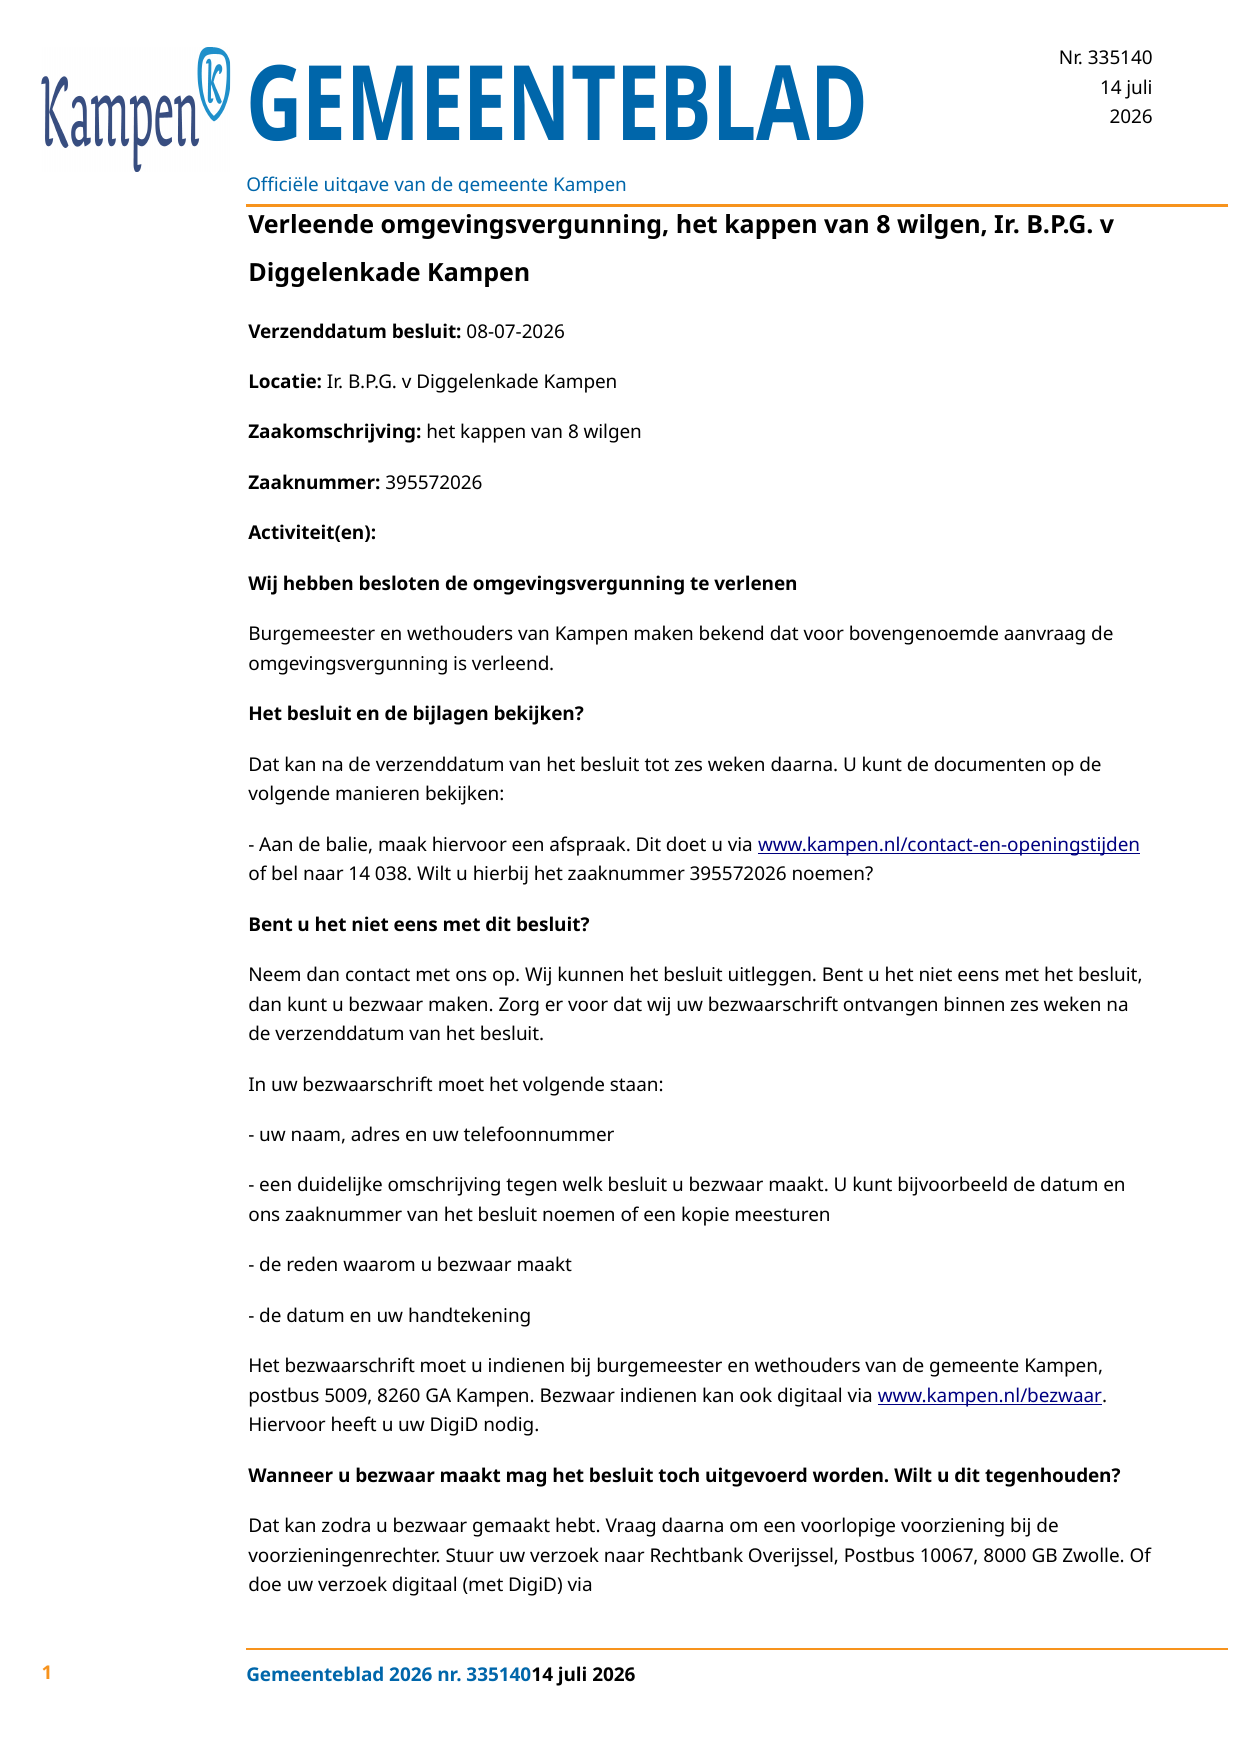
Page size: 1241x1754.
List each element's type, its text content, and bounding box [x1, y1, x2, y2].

text Neem dan contact met ons op. Wij kunnen het besluit uitleggen. Bent u het niet eens met het besluit, dan kunt u bezwaar maken. Zorg er voor dat wij uw bezwaarschrift ontvangen binnen zes weken na de verzenddatum van het besluit. [248, 961, 1152, 1046]
text Wanneer u bezwaar maakt mag het besluit toch uitgevoerd worden. Wilt u dit tegenhouden? [248, 1462, 1152, 1488]
text - uw naam, adres en uw telefoonnummer [248, 1121, 1152, 1147]
text Het bezwaarschrift moet u indienen bij burgemeester en wethouders van de gemeente Kampen, postbus 5009, 8260 GA Kampen. Bezwaar indienen kan ook digitaal via www.kampen.nl/bezwaar. Hiervoor heeft u uw DigiD nodig. [248, 1352, 1152, 1437]
text Verzenddatum besluit: 08-07-2026 [248, 318, 1152, 344]
text - een duidelijke omschrijving tegen welk besluit u bezwaar maakt. U kunt bijvoorbeeld de datum en ons zaaknummer van het besluit noemen of een kopie meesturen [248, 1172, 1152, 1227]
text Zaakomschrijving: het kappen van 8 wilgen [248, 419, 1152, 444]
text Het besluit en de bijlagen bekijken? [248, 700, 1152, 726]
text Wij hebben besloten de omgevingsvergunning te verlenen [248, 570, 1152, 596]
text Activiteit(en): [248, 519, 1152, 545]
text - de reden waarom u bezwaar maakt [248, 1252, 1152, 1277]
text Dat kan zodra u bezwaar gemaakt hebt. Vraag daarna om een voorlopige voorziening bij de voorzieningenrechter. Stuur uw verzoek naar Rechtbank Overijssel, Postbus 10067, 8000 GB Zwolle. Of doe uw verzoek digitaal (met DigiD) via [248, 1512, 1152, 1597]
text - Aan de balie, maak hiervoor een afspraak. Dit doet u via www.kampen.nl/contact-en-openingstijden of bel naar 14 038. Wilt u hierbij het zaaknummer 395572026 noemen? [248, 831, 1152, 886]
text Burgemeester en wethouders van Kampen maken bekend dat voor bovengenoemde aanvraag de omgevingsvergunning is verleend. [248, 620, 1152, 676]
text Locatie: Ir. B.P.G. v Diggelenkade Kampen [248, 368, 1152, 394]
text - de datum en uw handtekening [248, 1302, 1152, 1328]
text Dat kan na de verzenddatum van het besluit tot zes weken daarna. U kunt de documenten op de volgende manieren bekijken: [248, 751, 1152, 806]
picture [41, 47, 231, 172]
text Verleende omgevingsvergunning, het kappen van 8 wilgen, Ir. B.P.G. v Diggelenkade Kampen [248, 207, 1152, 288]
text Zaaknummer: 395572026 [248, 469, 1152, 495]
text In uw bezwaarschrift moet het volgende staan: [248, 1071, 1152, 1097]
text Bent u het niet eens met dit besluit? [248, 911, 1152, 937]
